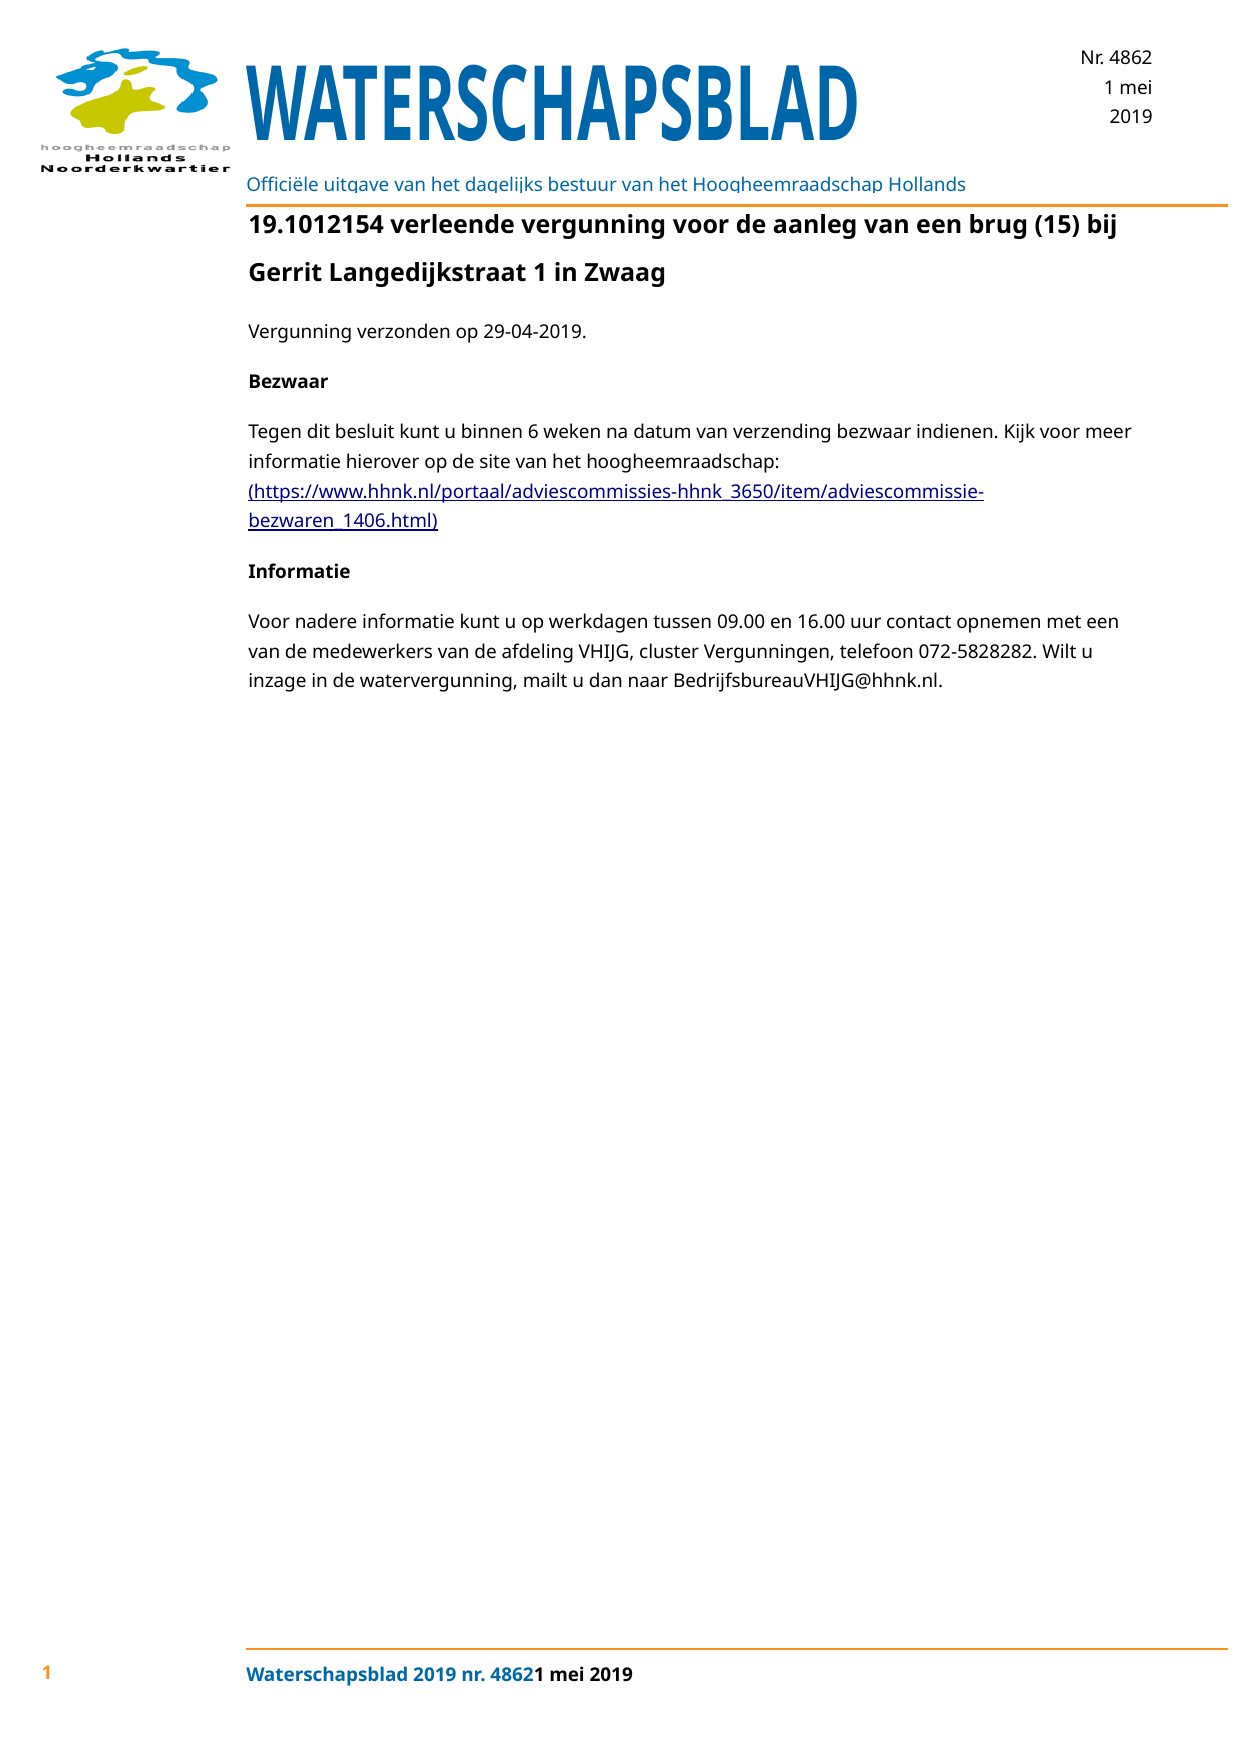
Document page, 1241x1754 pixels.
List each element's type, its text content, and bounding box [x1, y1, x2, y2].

text 19.1012154 verleende vergunning voor de aanleg van een brug (15) bij Gerrit Langedijkstraat 1 in Zwaag [248, 207, 1152, 288]
text Informatie [248, 558, 1152, 584]
text Vergunning verzonden op 29-04-2019. [248, 318, 1152, 344]
text Voor nadere informatie kunt u op werkdagen tussen 09.00 en 16.00 uur contact opnemen met een van de medewerkers van de afdeling VHIJG, cluster Vergunningen, telefoon 072-5828282. Wilt u inzage in de watervergunning, mailt u dan naar BedrijfsbureauVHIJG@hhnk.nl. [248, 608, 1152, 693]
text Bezwaar [248, 368, 1152, 394]
picture [41, 47, 231, 172]
text Tegen dit besluit kunt u binnen 6 weken na datum van verzending bezwaar indienen. Kijk voor meer informatie hierover op de site van het hoogheemraadschap: (https://www.hhnk.nl/portaal/adviescommissies-hhnk_3650/item/adviescommissie-bezwaren_1406.html) [248, 419, 1152, 533]
